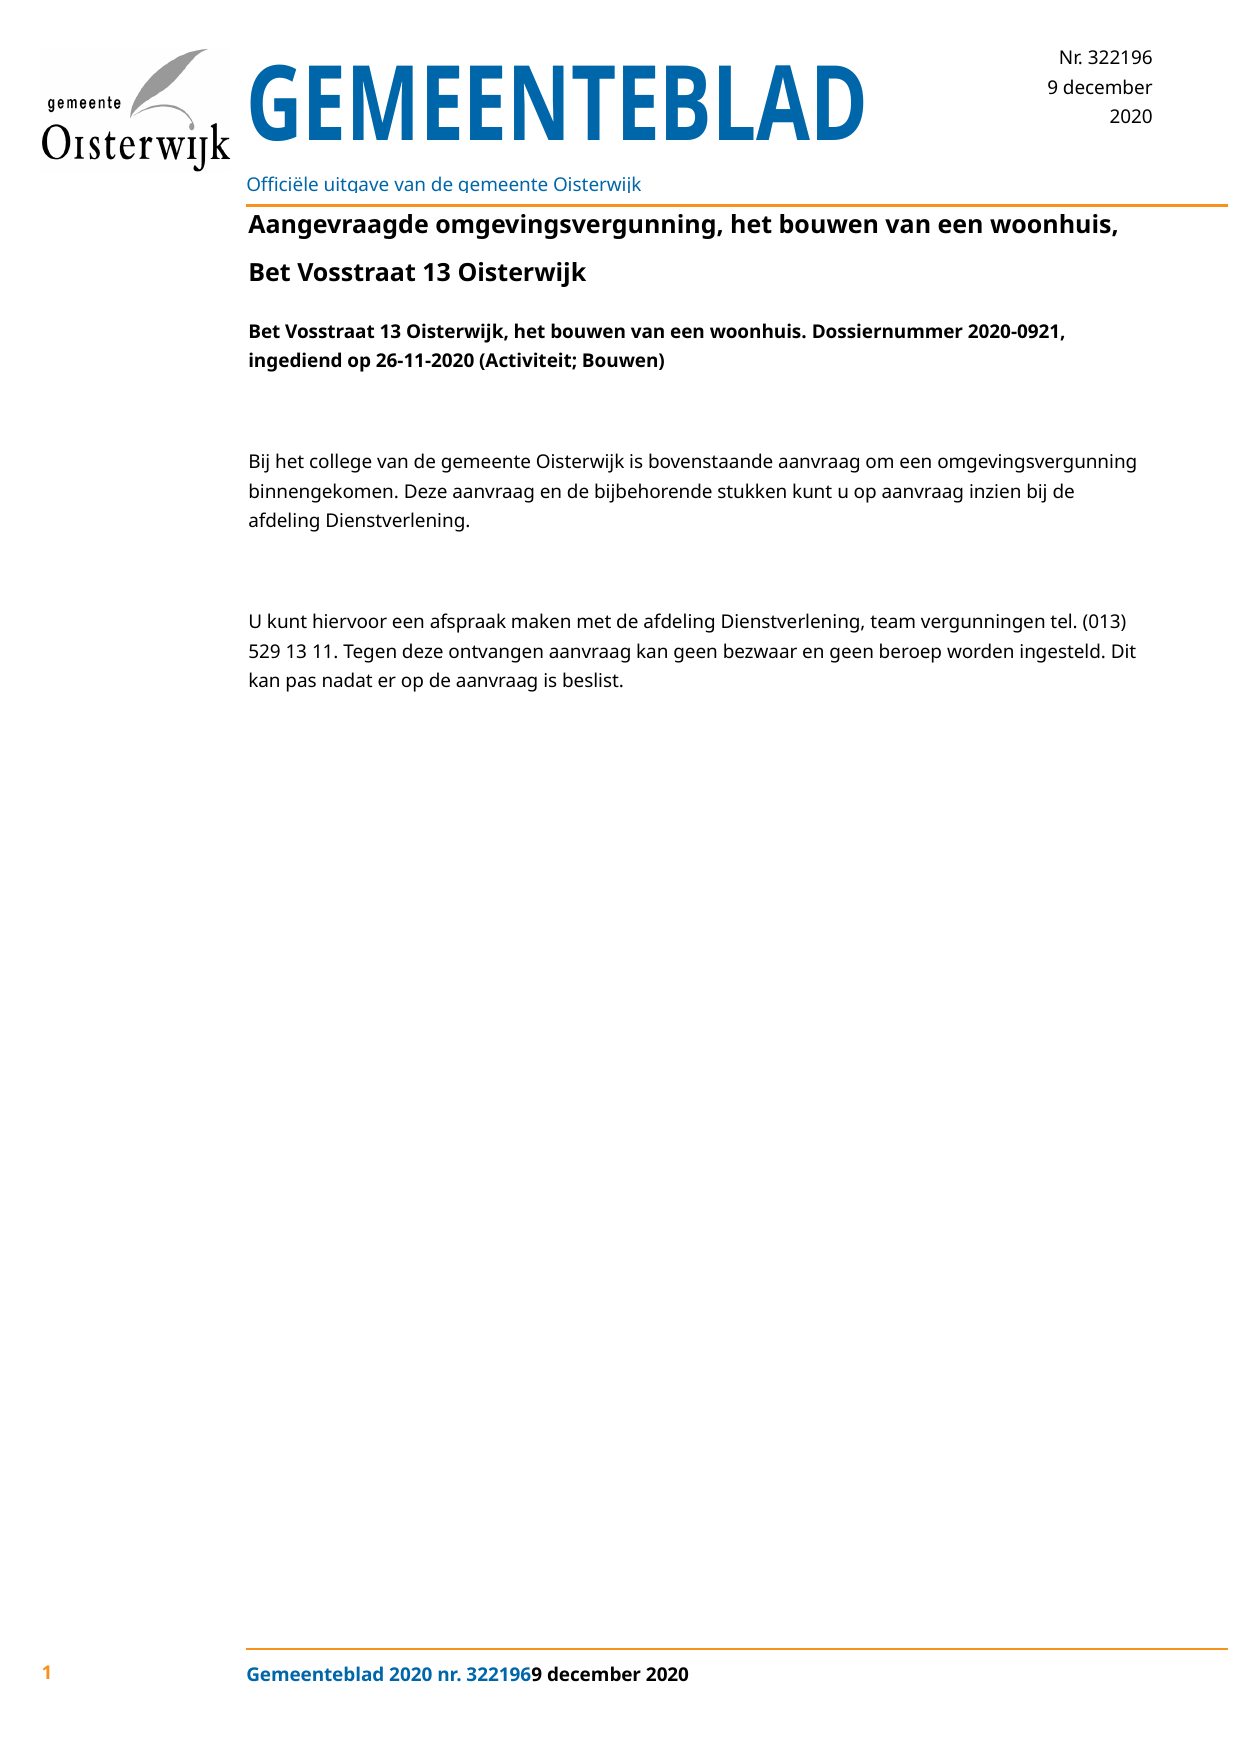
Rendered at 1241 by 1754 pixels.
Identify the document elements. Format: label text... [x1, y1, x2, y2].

text U kunt hiervoor een afspraak maken met de afdeling Dienstverlening, team vergunningen tel. (013) 529 13 11. Tegen deze ontvangen aanvraag kan geen bezwaar en geen beroep worden ingesteld. Dit kan pas nadat er op de aanvraag is beslist. [248, 608, 1152, 693]
text Bij het college van de gemeente Oisterwijk is bovenstaande aanvraag om een omgevingsvergunning binnengekomen. Deze aanvraag en de bijbehorende stukken kunt u op aanvraag inzien bij de afdeling Dienstverlening. [248, 448, 1152, 533]
text Aangevraagde omgevingsvergunning, het bouwen van een woonhuis, Bet Vosstraat 13 Oisterwijk [248, 207, 1152, 288]
text Bet Vosstraat 13 Oisterwijk, het bouwen van een woonhuis. Dossiernummer 2020-0921, ingediend op 26-11-2020 (Activiteit; Bouwen) [248, 318, 1152, 373]
picture [41, 47, 231, 172]
